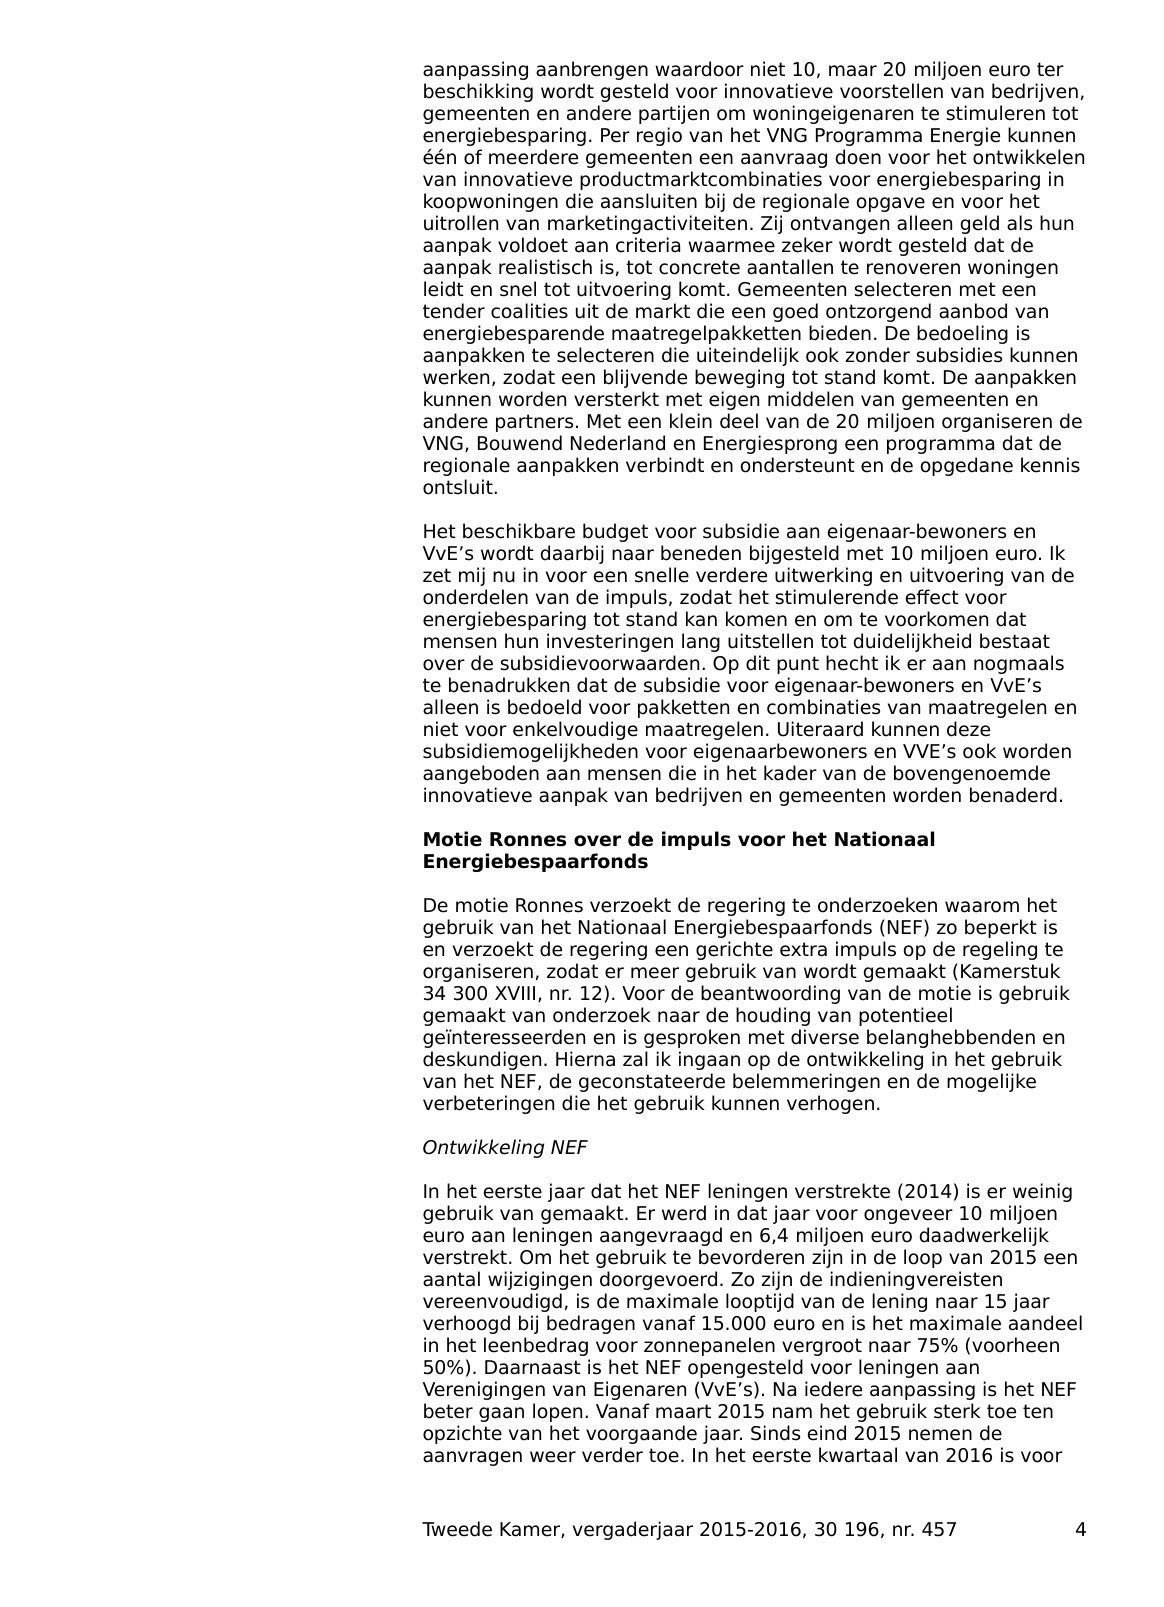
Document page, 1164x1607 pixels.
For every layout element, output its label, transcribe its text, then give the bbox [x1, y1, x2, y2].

text Het beschikbare budget voor subsidie aan eigenaar-bewoners en VvE’s wordt daarbij naar beneden bijgesteld met 10 miljoen euro. Ik zet mij nu in voor een snelle verdere uitwerking en uitvoering van de onderdelen van de impuls, zodat het stimulerende effect voor energiebesparing tot stand kan komen en om te voorkomen dat mensen hun investeringen lang uitstellen tot duidelijkheid bestaat over de subsidievoorwaarden. Op dit punt hecht ik er aan nogmaals te benadrukken dat de subsidie voor eigenaar-bewoners en VvE’s alleen is bedoeld voor pakketten en combinaties van maatregelen en niet voor enkelvoudige maatregelen. Uiteraard kunnen deze subsidiemogelijkheden voor eigenaarbewoners en VVE’s ook worden aangeboden aan mensen die in het kader van de bovengenoemde innovatieve aanpak van bedrijven en gemeenten worden benaderd. [422, 521, 1087, 807]
text De motie Ronnes verzoekt de regering te onderzoeken waarom het gebruik van het Nationaal Energiebespaarfonds (NEF) zo beperkt is en verzoekt de regering een gerichte extra impuls op de regeling te organiseren, zodat er meer gebruik van wordt gemaakt (Kamerstuk 34 300 XVIII, nr. 12). Voor de beantwoording van de motie is gebruik gemaakt van onderzoek naar de houding van potentieel geïnteresseerden en is gesproken met diverse belanghebbenden en deskundigen. Hierna zal ik ingaan op de ontwikkeling in het gebruik van het NEF, de geconstateerde belemmeringen en de mogelijke verbeteringen die het gebruik kunnen verhogen. [422, 895, 1087, 1115]
subtitle Ontwikkeling NEF [422, 1137, 1087, 1159]
subtitle Motie Ronnes over de impuls voor het Nationaal Energiebespaarfonds [422, 829, 1087, 873]
text aanpassing aanbrengen waardoor niet 10, maar 20 miljoen euro ter beschikking wordt gesteld voor innovatieve voorstellen van bedrijven, gemeenten en andere partijen om woningeigenaren te stimuleren tot energiebesparing. Per regio van het VNG Programma Energie kunnen één of meerdere gemeenten een aanvraag doen voor het ontwikkelen van innovatieve productmarktcombinaties voor energiebesparing in koopwoningen die aansluiten bij de regionale opgave en voor het uitrollen van marketingactiviteiten. Zij ontvangen alleen geld als hun aanpak voldoet aan criteria waarmee zeker wordt gesteld dat de aanpak realistisch is, tot concrete aantallen te renoveren woningen leidt en snel tot uitvoering komt. Gemeenten selecteren met een tender coalities uit de markt die een goed ontzorgend aanbod van energiebesparende maatregelpakketten bieden. De bedoeling is aanpakken te selecteren die uiteindelijk ook zonder subsidies kunnen werken, zodat een blijvende beweging tot stand komt. De aanpakken kunnen worden versterkt met eigen middelen van gemeenten en andere partners. Met een klein deel van de 20 miljoen organiseren de VNG, Bouwend Nederland en Energiesprong een programma dat de regionale aanpakken verbindt en ondersteunt en de opgedane kennis ontsluit. [422, 59, 1087, 499]
text In het eerste jaar dat het NEF leningen verstrekte (2014) is er weinig gebruik van gemaakt. Er werd in dat jaar voor ongeveer 10 miljoen euro aan leningen aangevraagd en 6,4 miljoen euro daadwerkelijk verstrekt. Om het gebruik te bevorderen zijn in de loop van 2015 een aantal wijzigingen doorgevoerd. Zo zijn de indieningvereisten vereenvoudigd, is de maximale looptijd van de lening naar 15 jaar verhoogd bij bedragen vanaf 15.000 euro en is het maximale aandeel in het leenbedrag voor zonnepanelen vergroot naar 75% (voorheen 50%). Daarnaast is het NEF opengesteld voor leningen aan Verenigingen van Eigenaren (VvE’s). Na iedere aanpassing is het NEF beter gaan lopen. Vanaf maart 2015 nam het gebruik sterk toe ten opzichte van het voorgaande jaar. Sinds eind 2015 nemen de aanvragen weer verder toe. In het eerste kwartaal van 2016 is voor [422, 1181, 1087, 1467]
